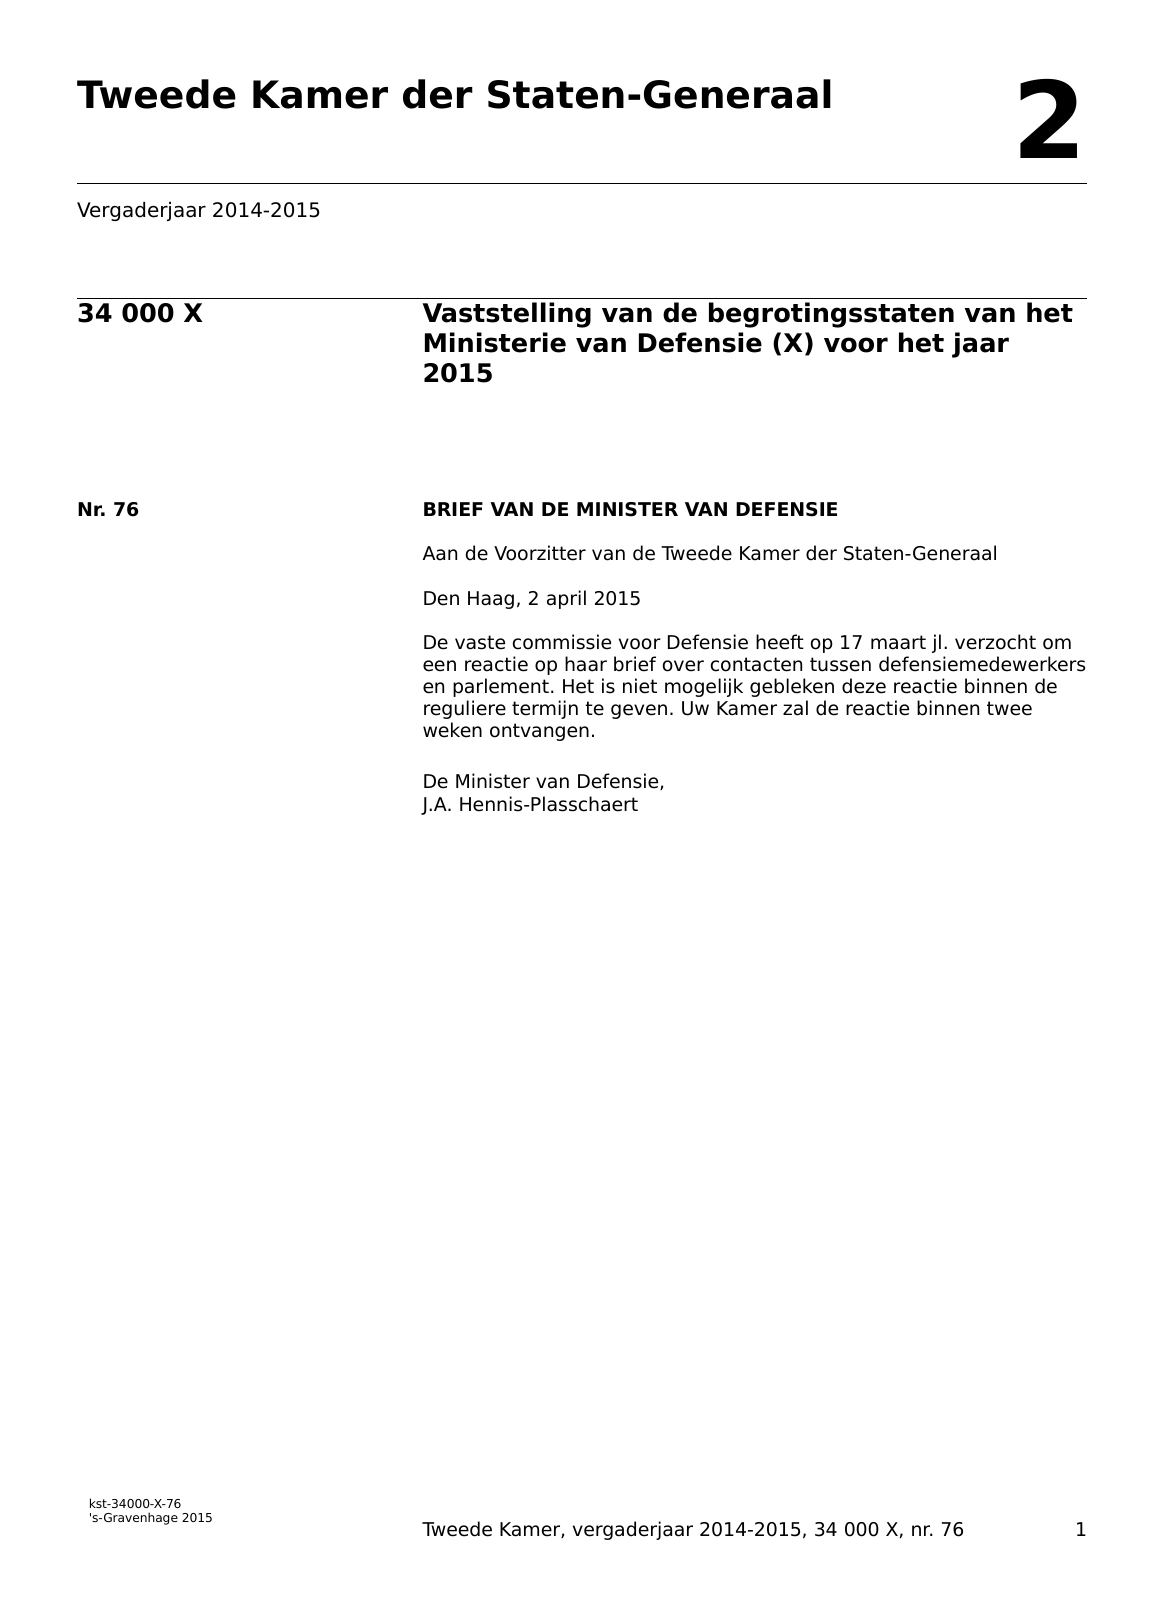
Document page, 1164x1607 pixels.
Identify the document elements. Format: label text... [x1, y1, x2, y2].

text De Minister van Defensie, J.A. Hennis-Plasschaert [422, 771, 1087, 815]
table_header 2 [886, 59, 1087, 183]
text Aan de Voorzitter van de Tweede Kamer der Staten-Generaal [422, 543, 1087, 565]
subtitle 34 000 X Vaststelling van de begrotingsstaten van het Ministerie van Defensie (X) voor het jaar 2015 [77, 299, 1087, 388]
text De vaste commissie voor Defensie heeft op 17 maart jl. verzocht om een reactie op haar brief over contacten tussen defensiemedewerkers en parlement. Het is niet mogelijk gebleken deze reactie binnen de reguliere termijn te geven. Uw Kamer zal de reactie binnen twee weken ontvangen. [422, 632, 1087, 741]
text Den Haag, 2 april 2015 [422, 587, 1087, 609]
subtitle Nr. 76 BRIEF VAN DE MINISTER VAN DEFENSIE [77, 499, 1087, 521]
text kst-34000-X-76 [88, 1497, 323, 1511]
text 's-Gravenhage 2015 [88, 1511, 323, 1525]
table_header Tweede Kamer der Staten-Generaal [77, 59, 886, 183]
table_cell Vergaderjaar 2014-2015 [77, 184, 1087, 298]
